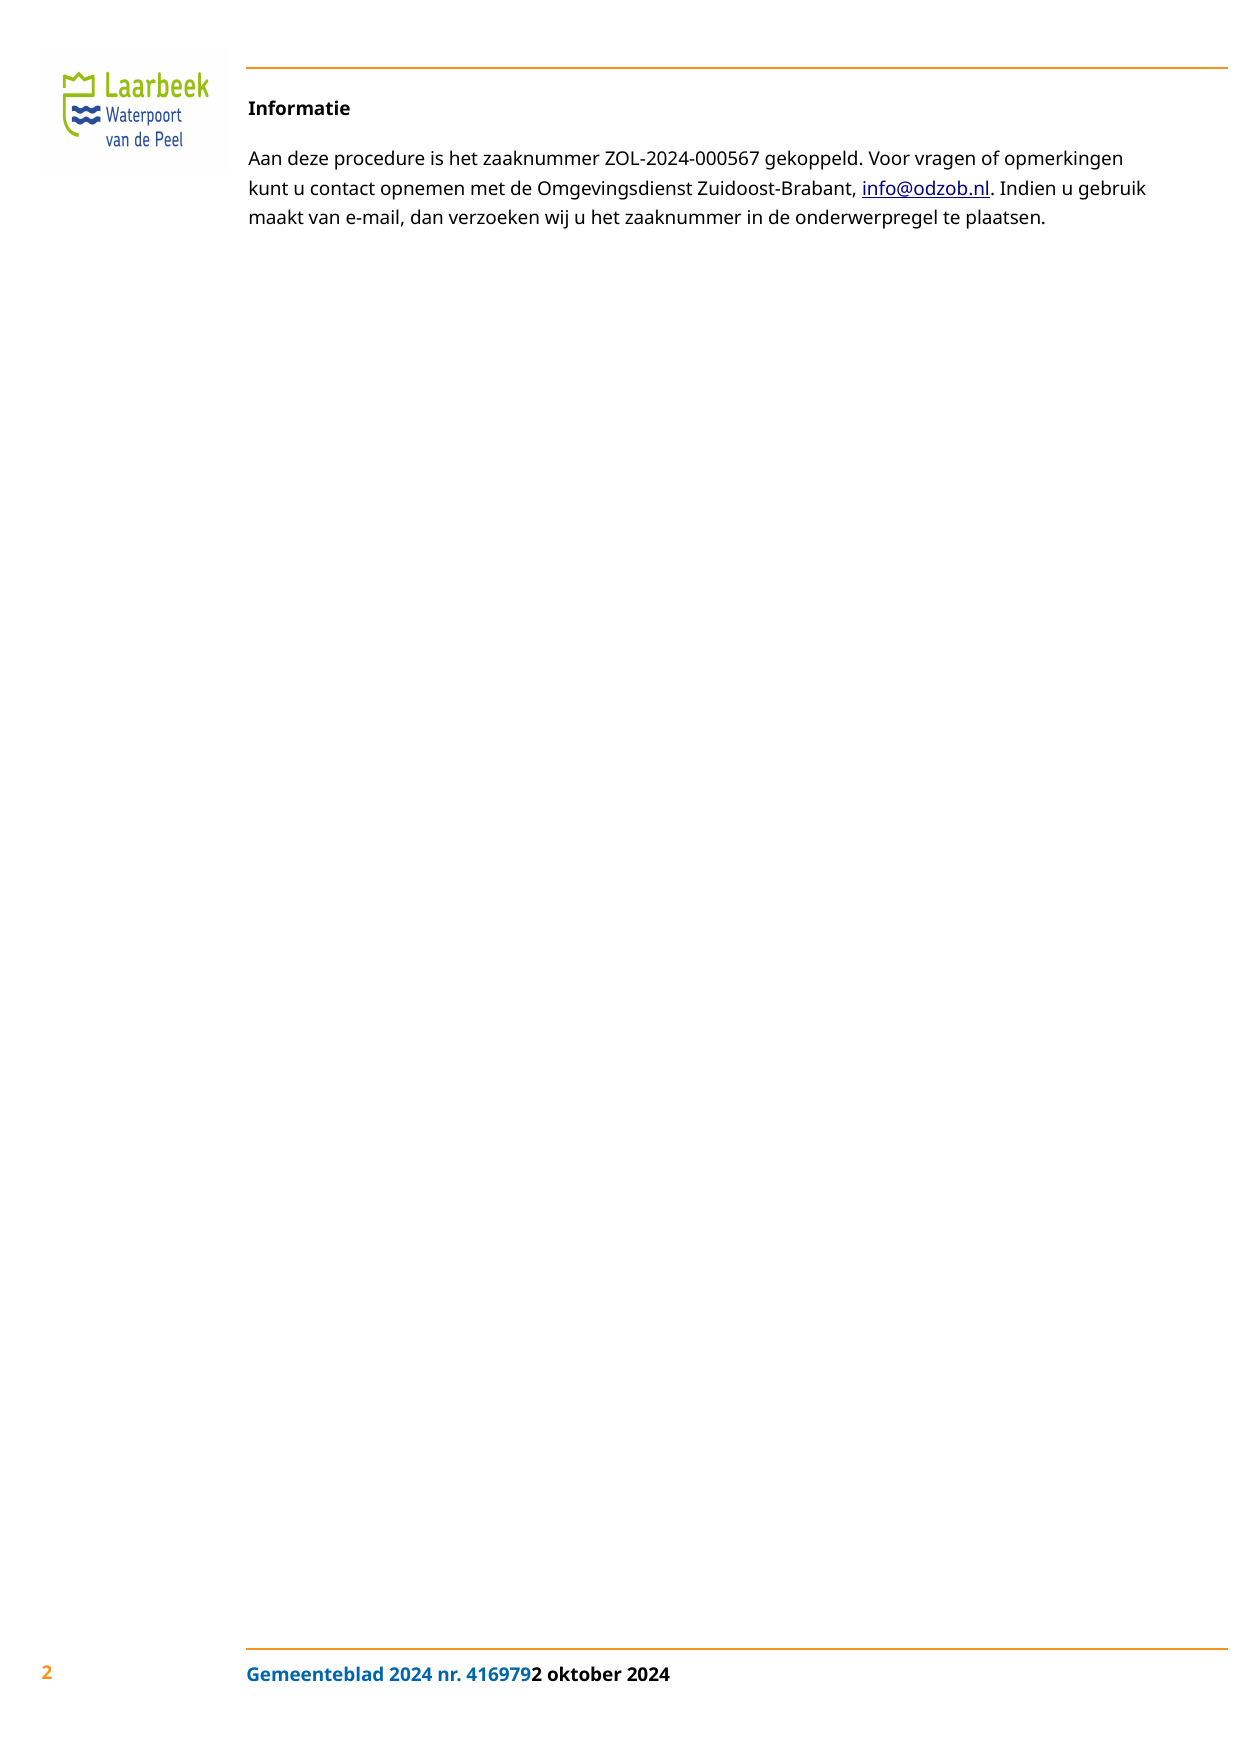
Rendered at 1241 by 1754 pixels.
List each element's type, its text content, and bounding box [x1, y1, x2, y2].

picture [41, 47, 231, 172]
text Informatie [248, 95, 1152, 121]
text Aan deze procedure is het zaaknummer ZOL-2024-000567 gekoppeld. Voor vragen of opmerkingen kunt u contact opnemen met de Omgevingsdienst Zuidoost-Brabant, info@odzob.nl. Indien u gebruik maakt van e-mail, dan verzoeken wij u het zaaknummer in de onderwerpregel te plaatsen. [248, 145, 1152, 230]
